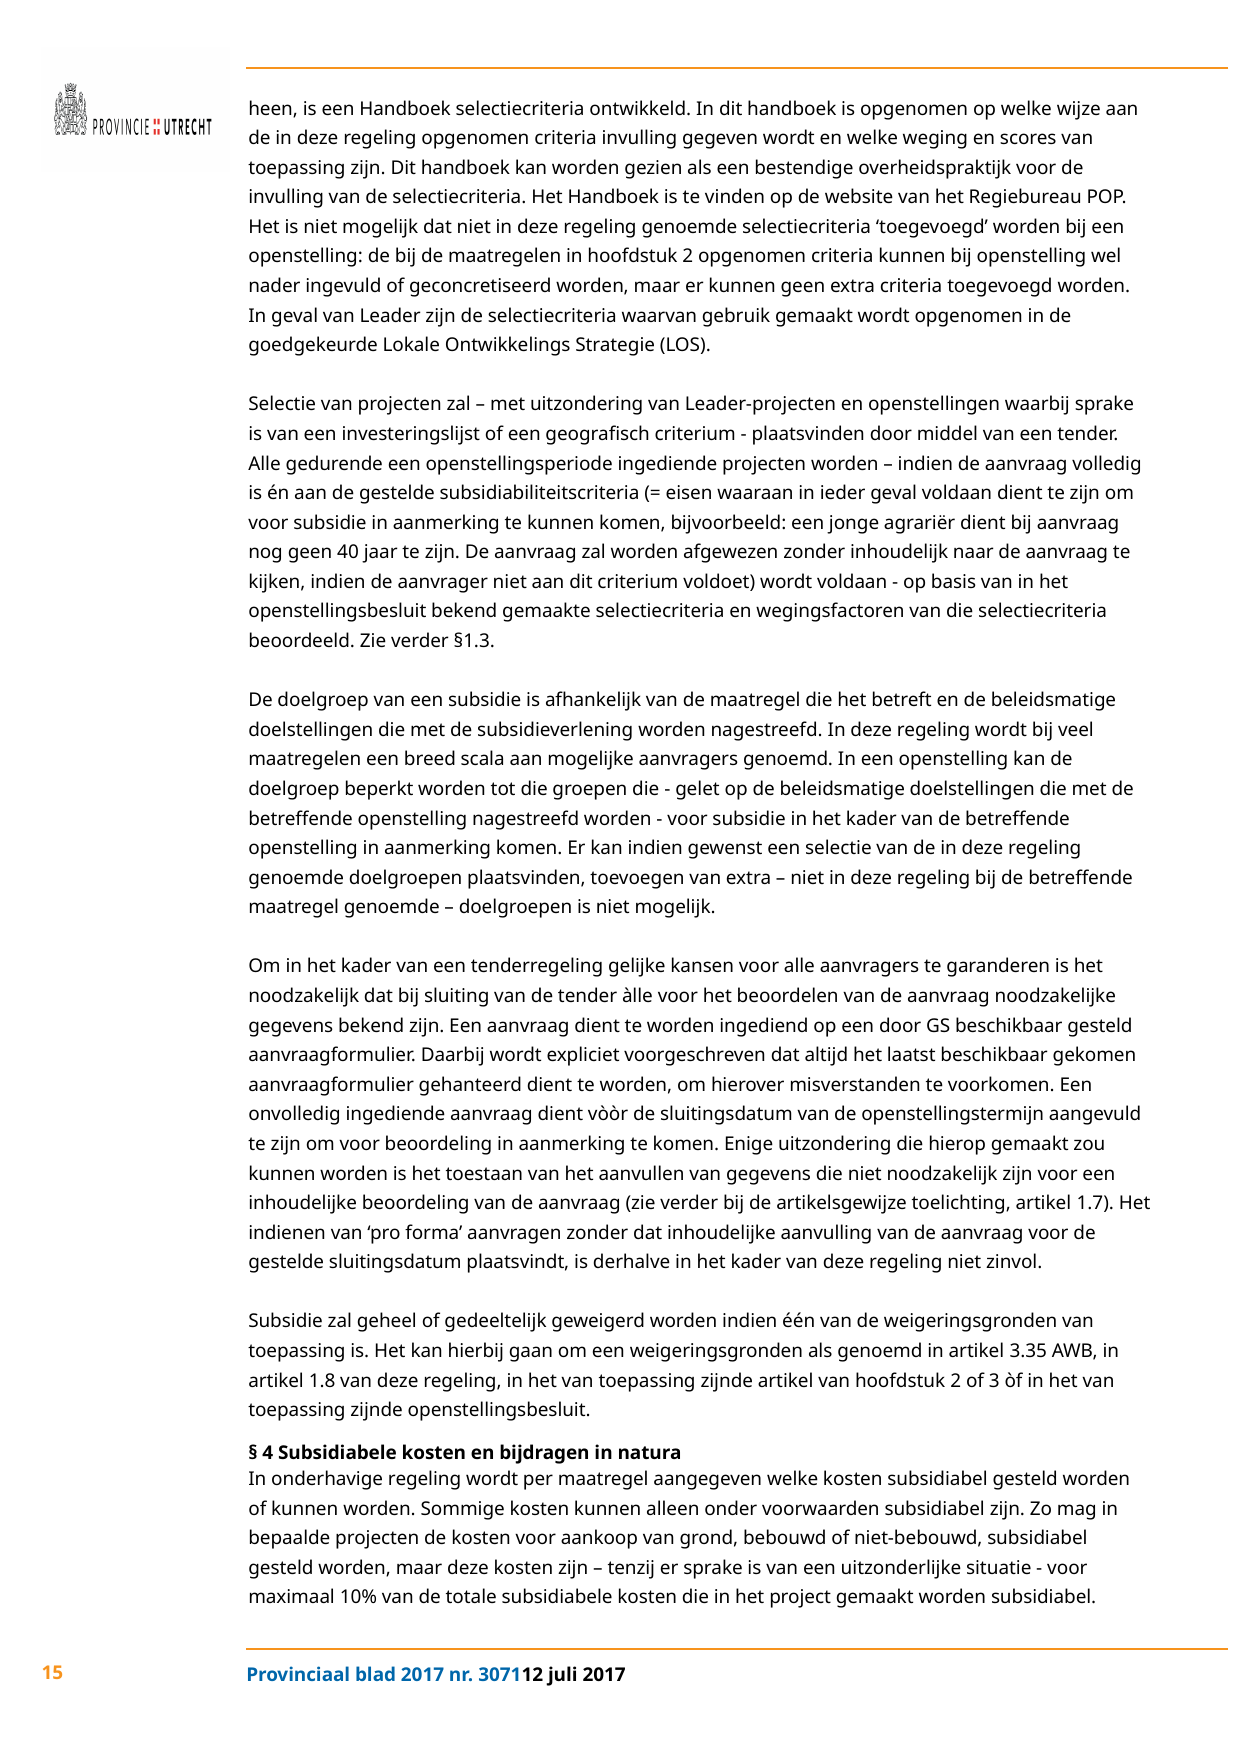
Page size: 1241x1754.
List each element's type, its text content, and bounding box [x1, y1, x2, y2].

text § 4 Subsidiabele kosten en bijdragen in natura [248, 1439, 1152, 1465]
text In onderhavige regeling wordt per maatregel aangegeven welke kosten subsidiabel gesteld worden of kunnen worden. Sommige kosten kunnen alleen onder voorwaarden subsidiabel zijn. Zo mag in bepaalde projecten de kosten voor aankoop van grond, bebouwd of niet-bebouwd, subsidiabel gesteld worden, maar deze kosten zijn – tenzij er sprake is van een uitzonderlijke situatie - voor maximaal 10% van de totale subsidiabele kosten die in het project gemaakt worden subsidiabel. [248, 1465, 1152, 1609]
text Selectie van projecten zal – met uitzondering van Leader-projecten en openstellingen waarbij sprake is van een investeringslijst of een geografisch criterium - plaatsvinden door middel van een tender. Alle gedurende een openstellingsperiode ingediende projecten worden – indien de aanvraag volledig is én aan de gestelde subsidiabiliteitscriteria (= eisen waaraan in ieder geval voldaan dient te zijn om voor subsidie in aanmerking te kunnen komen, bijvoorbeeld: een jonge agrariër dient bij aanvraag nog geen 40 jaar te zijn. De aanvraag zal worden afgewezen zonder inhoudelijk naar de aanvraag te kijken, indien de aanvrager niet aan dit criterium voldoet) wordt voldaan - op basis van in het openstellingsbesluit bekend gemaakte selectiecriteria en wegingsfactoren van die selectiecriteria beoordeeld. Zie verder §1.3. [248, 391, 1152, 653]
text De doelgroep van een subsidie is afhankelijk van de maatregel die het betreft en de beleidsmatige doelstellingen die met de subsidieverlening worden nagestreefd. In deze regeling wordt bij veel maatregelen een breed scala aan mogelijke aanvragers genoemd. In een openstelling kan de doelgroep beperkt worden tot die groepen die - gelet op de beleidsmatige doelstellingen die met de betreffende openstelling nagestreefd worden - voor subsidie in het kader van de betreffende openstelling in aanmerking komen. Er kan indien gewenst een selectie van de in deze regeling genoemde doelgroepen plaatsvinden, toevoegen van extra – niet in deze regeling bij de betreffende maatregel genoemde – doelgroepen is niet mogelijk. [248, 686, 1152, 919]
text heen, is een Handboek selectiecriteria ontwikkeld. In dit handboek is opgenomen op welke wijze aan de in deze regeling opgenomen criteria invulling gegeven wordt en welke weging en scores van toepassing zijn. Dit handboek kan worden gezien als een bestendige overheidspraktijk voor de invulling van de selectiecriteria. Het Handboek is te vinden op de website van het Regiebureau POP. Het is niet mogelijk dat niet in deze regeling genoemde selectiecriteria ‘toegevoegd’ worden bij een openstelling: de bij de maatregelen in hoofdstuk 2 opgenomen criteria kunnen bij openstelling wel nader ingevuld of geconcretiseerd worden, maar er kunnen geen extra criteria toegevoegd worden. In geval van Leader zijn de selectiecriteria waarvan gebruik gemaakt wordt opgenomen in de goedgekeurde Lokale Ontwikkelings Strategie (LOS). [248, 95, 1152, 357]
picture [41, 47, 231, 172]
text Om in het kader van een tenderregeling gelijke kansen voor alle aanvragers te garanderen is het noodzakelijk dat bij sluiting van de tender àlle voor het beoordelen van de aanvraag noodzakelijke gegevens bekend zijn. Een aanvraag dient te worden ingediend op een door GS beschikbaar gesteld aanvraagformulier. Daarbij wordt expliciet voorgeschreven dat altijd het laatst beschikbaar gekomen aanvraagformulier gehanteerd dient te worden, om hierover misverstanden te voorkomen. Een onvolledig ingediende aanvraag dient vòòr de sluitingsdatum van de openstellingstermijn aangevuld te zijn om voor beoordeling in aanmerking te komen. Enige uitzondering die hierop gemaakt zou kunnen worden is het toestaan van het aanvullen van gegevens die niet noodzakelijk zijn voor een inhoudelijke beoordeling van de aanvraag (zie verder bij de artikelsgewijze toelichting, artikel 1.7). Het indienen van ‘pro forma’ aanvragen zonder dat inhoudelijke aanvulling van de aanvraag voor de gestelde sluitingsdatum plaatsvindt, is derhalve in het kader van deze regeling niet zinvol. [248, 953, 1152, 1274]
text Subsidie zal geheel of gedeeltelijk geweigerd worden indien één van de weigeringsgronden van toepassing is. Het kan hierbij gaan om een weigeringsgronden als genoemd in artikel 3.35 AWB, in artikel 1.8 van deze regeling, in het van toepassing zijnde artikel van hoofdstuk 2 of 3 òf in het van toepassing zijnde openstellingsbesluit. [248, 1308, 1152, 1422]
